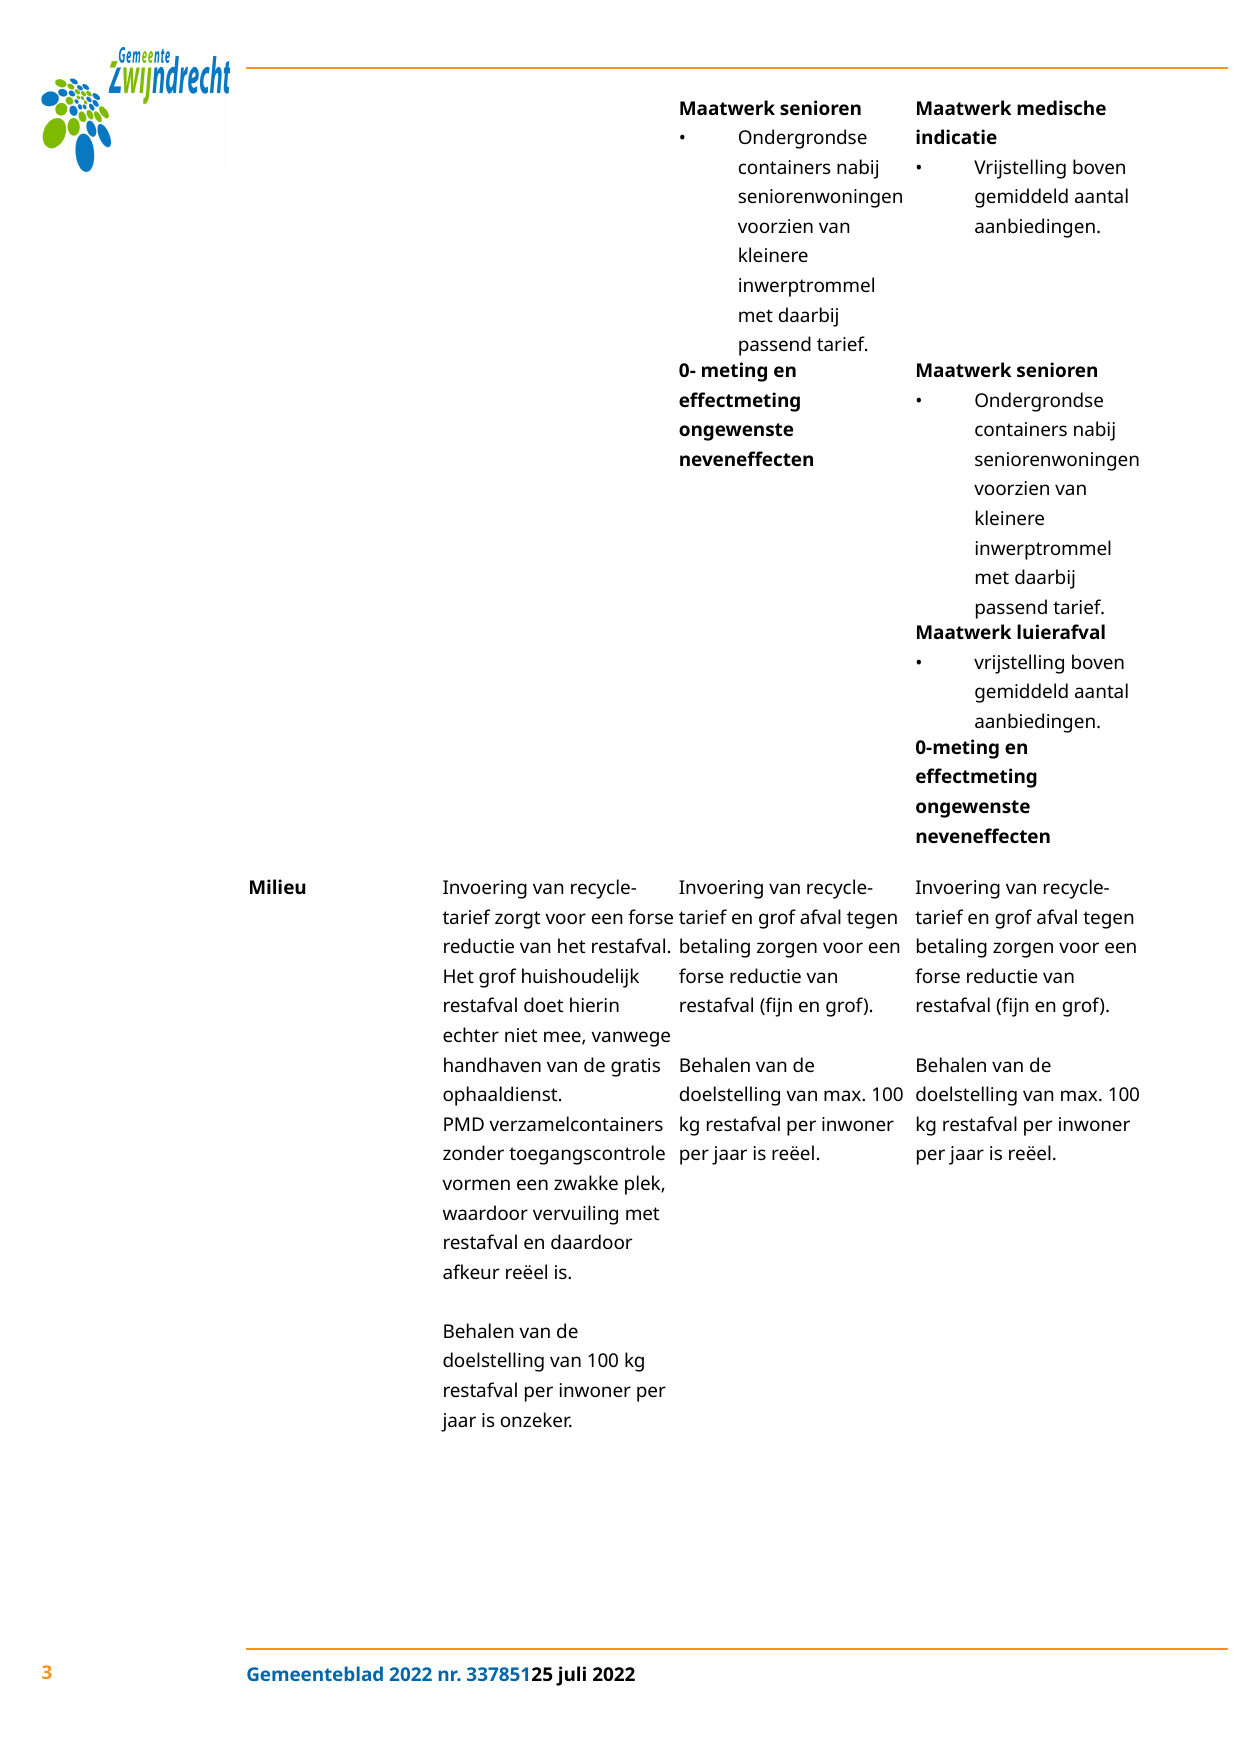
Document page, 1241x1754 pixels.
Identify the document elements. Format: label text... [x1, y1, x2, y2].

table_cell [442, 95, 679, 357]
picture [41, 47, 231, 172]
table_cell Maatwerk luierafval vrijstelling boven gemiddeld aantal aanbiedingen. [915, 620, 1152, 734]
table_cell 0-meting en effectmeting ongewenste neveneffecten [915, 734, 1152, 848]
table_cell [442, 734, 679, 848]
table_cell [915, 849, 1152, 874]
table_cell [248, 849, 442, 874]
table_cell Maatwerk senioren Ondergrondse containers nabij seniorenwoningen voorzien van kleinere inwerptrommel met daarbij passend tarief. [679, 95, 915, 357]
table_cell [248, 734, 442, 848]
table_cell Invoering van recycle-tarief en grof afval tegen betaling zorgen voor een forse reductie van restafval (fijn en grof). Behalen van de doelstelling van max. 100 kg restafval per inwoner per jaar is reëel. [915, 874, 1152, 1432]
table_cell Invoering van recycle-tarief zorgt voor een forse reductie van het restafval. Het grof huishoudelijk restafval doet hierin echter niet mee, vanwege handhaven van de gratis ophaaldienst. PMD verzamelcontainers zonder toegangscontrole vormen een zwakke plek, waardoor vervuiling met restafval en daardoor afkeur reëel is. Behalen van de doelstelling van 100 kg restafval per inwoner per jaar is onzeker. [442, 874, 679, 1432]
table_cell Invoering van recycle-tarief en grof afval tegen betaling zorgen voor een forse reductie van restafval (fijn en grof). Behalen van de doelstelling van max. 100 kg restafval per inwoner per jaar is reëel. [679, 874, 915, 1432]
table_cell [442, 849, 679, 874]
table_cell [442, 357, 679, 619]
table_cell Maatwerk senioren Ondergrondse containers nabij seniorenwoningen voorzien van kleinere inwerptrommel met daarbij passend tarief. [915, 357, 1152, 619]
table_cell Maatwerk medische indicatie Vrijstelling boven gemiddeld aantal aanbiedingen. [915, 95, 1152, 357]
table_cell [679, 620, 915, 734]
table_cell 0- meting en effectmeting ongewenste neveneffecten [679, 357, 915, 619]
table_cell [679, 849, 915, 874]
table_cell [679, 734, 915, 848]
table_cell Milieu [248, 874, 442, 1432]
table_cell [442, 620, 679, 734]
table_cell [248, 95, 442, 357]
table_cell [248, 620, 442, 734]
table_cell [248, 357, 442, 619]
